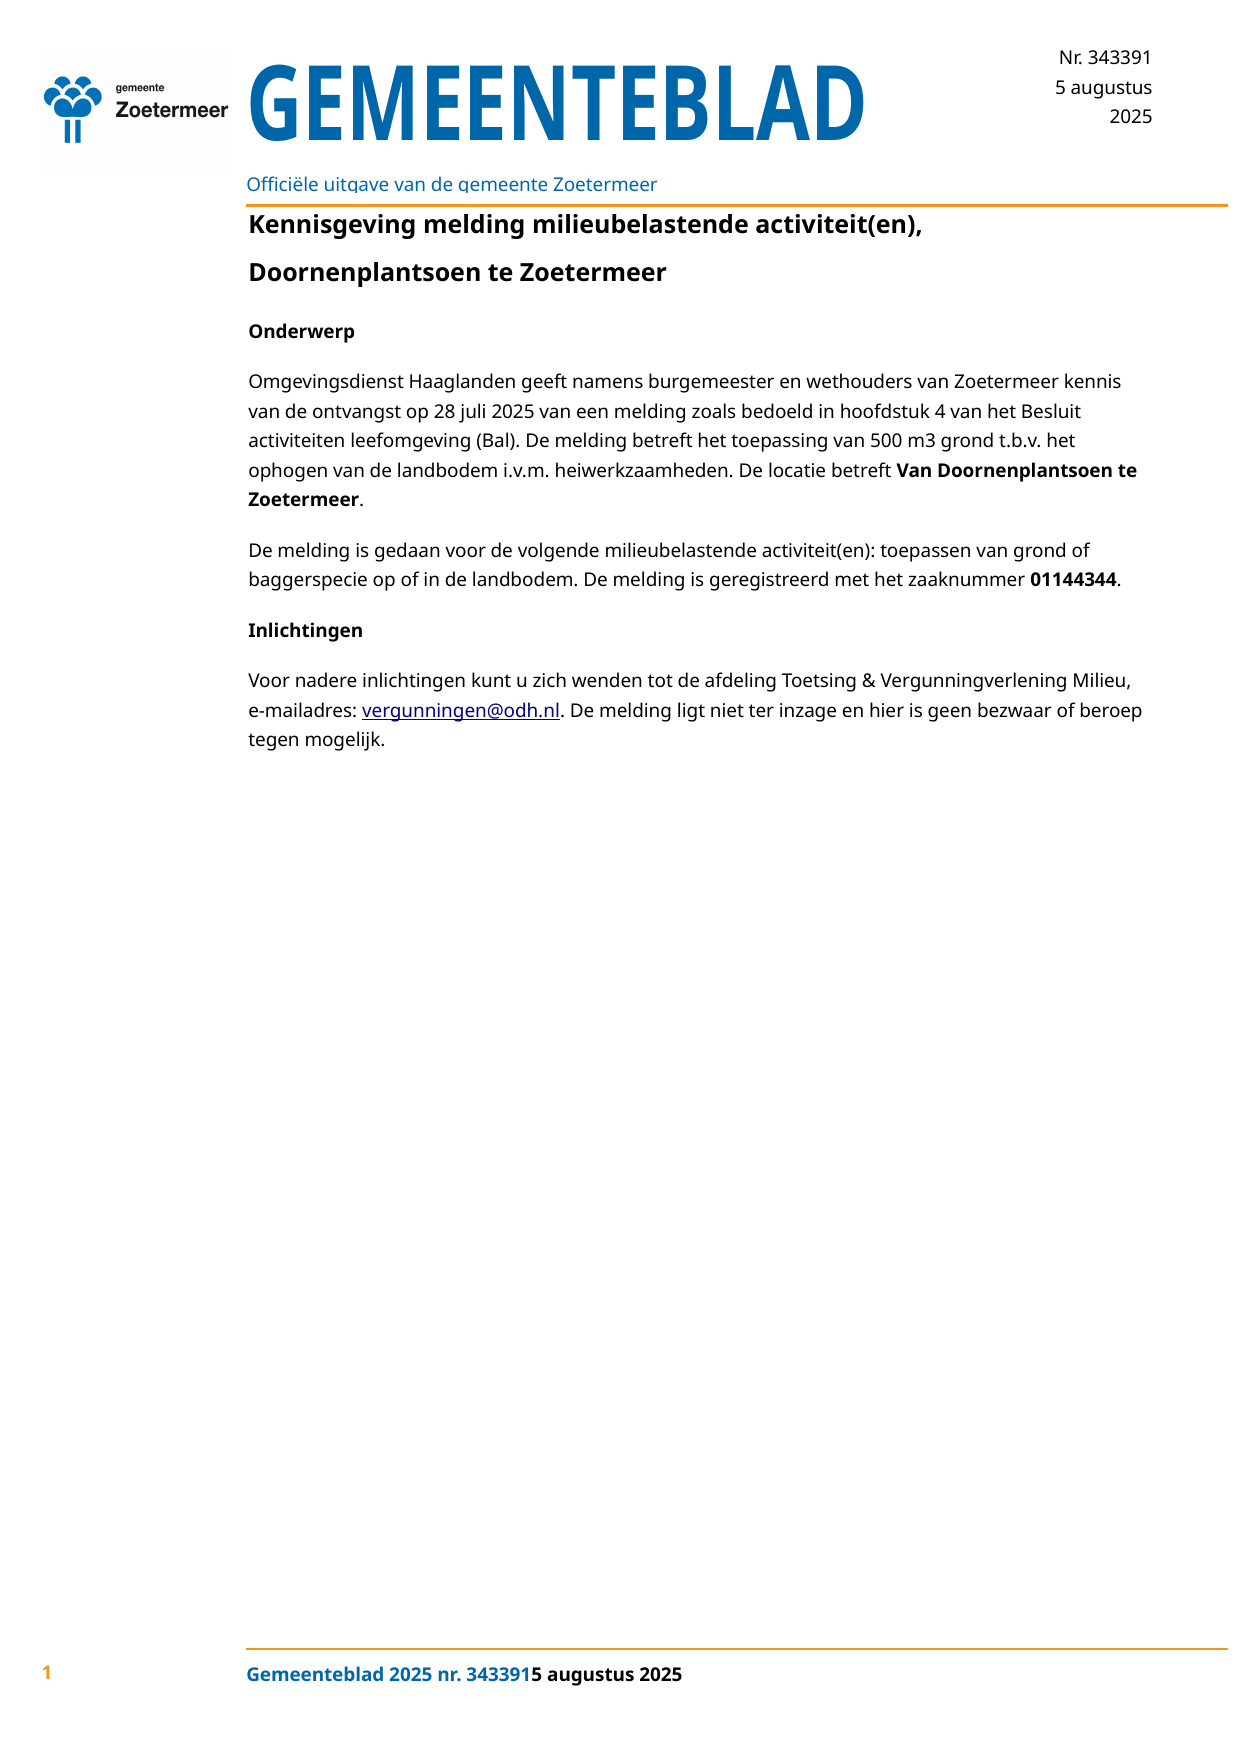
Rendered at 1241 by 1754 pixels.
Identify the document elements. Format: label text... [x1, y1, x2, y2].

text De melding is gedaan voor de volgende milieubelastende activiteit(en): toepassen van grond of baggerspecie op of in de landbodem. De melding is geregistreerd met het zaaknummer 01144344. [248, 537, 1152, 592]
picture [41, 47, 231, 172]
text Kennisgeving melding milieubelastende activiteit(en), Doornenplantsoen te Zoetermeer [248, 207, 1152, 288]
text Voor nadere inlichtingen kunt u zich wenden tot de afdeling Toetsing & Vergunningverlening Milieu, e-mailadres: vergunningen@odh.nl. De melding ligt niet ter inzage en hier is geen bezwaar of beroep tegen mogelijk. [248, 667, 1152, 752]
text Omgevingsdienst Haaglanden geeft namens burgemeester en wethouders van Zoetermeer kennis van de ontvangst op 28 juli 2025 van een melding zoals bedoeld in hoofdstuk 4 van het Besluit activiteiten leefomgeving (Bal). De melding betreft het toepassing van 500 m3 grond t.b.v. het ophogen van de landbodem i.v.m. heiwerkzaamheden. De locatie betreft Van Doornenplantsoen te Zoetermeer. [248, 368, 1152, 512]
text Onderwerp [248, 318, 1152, 344]
text Inlichtingen [248, 617, 1152, 643]
